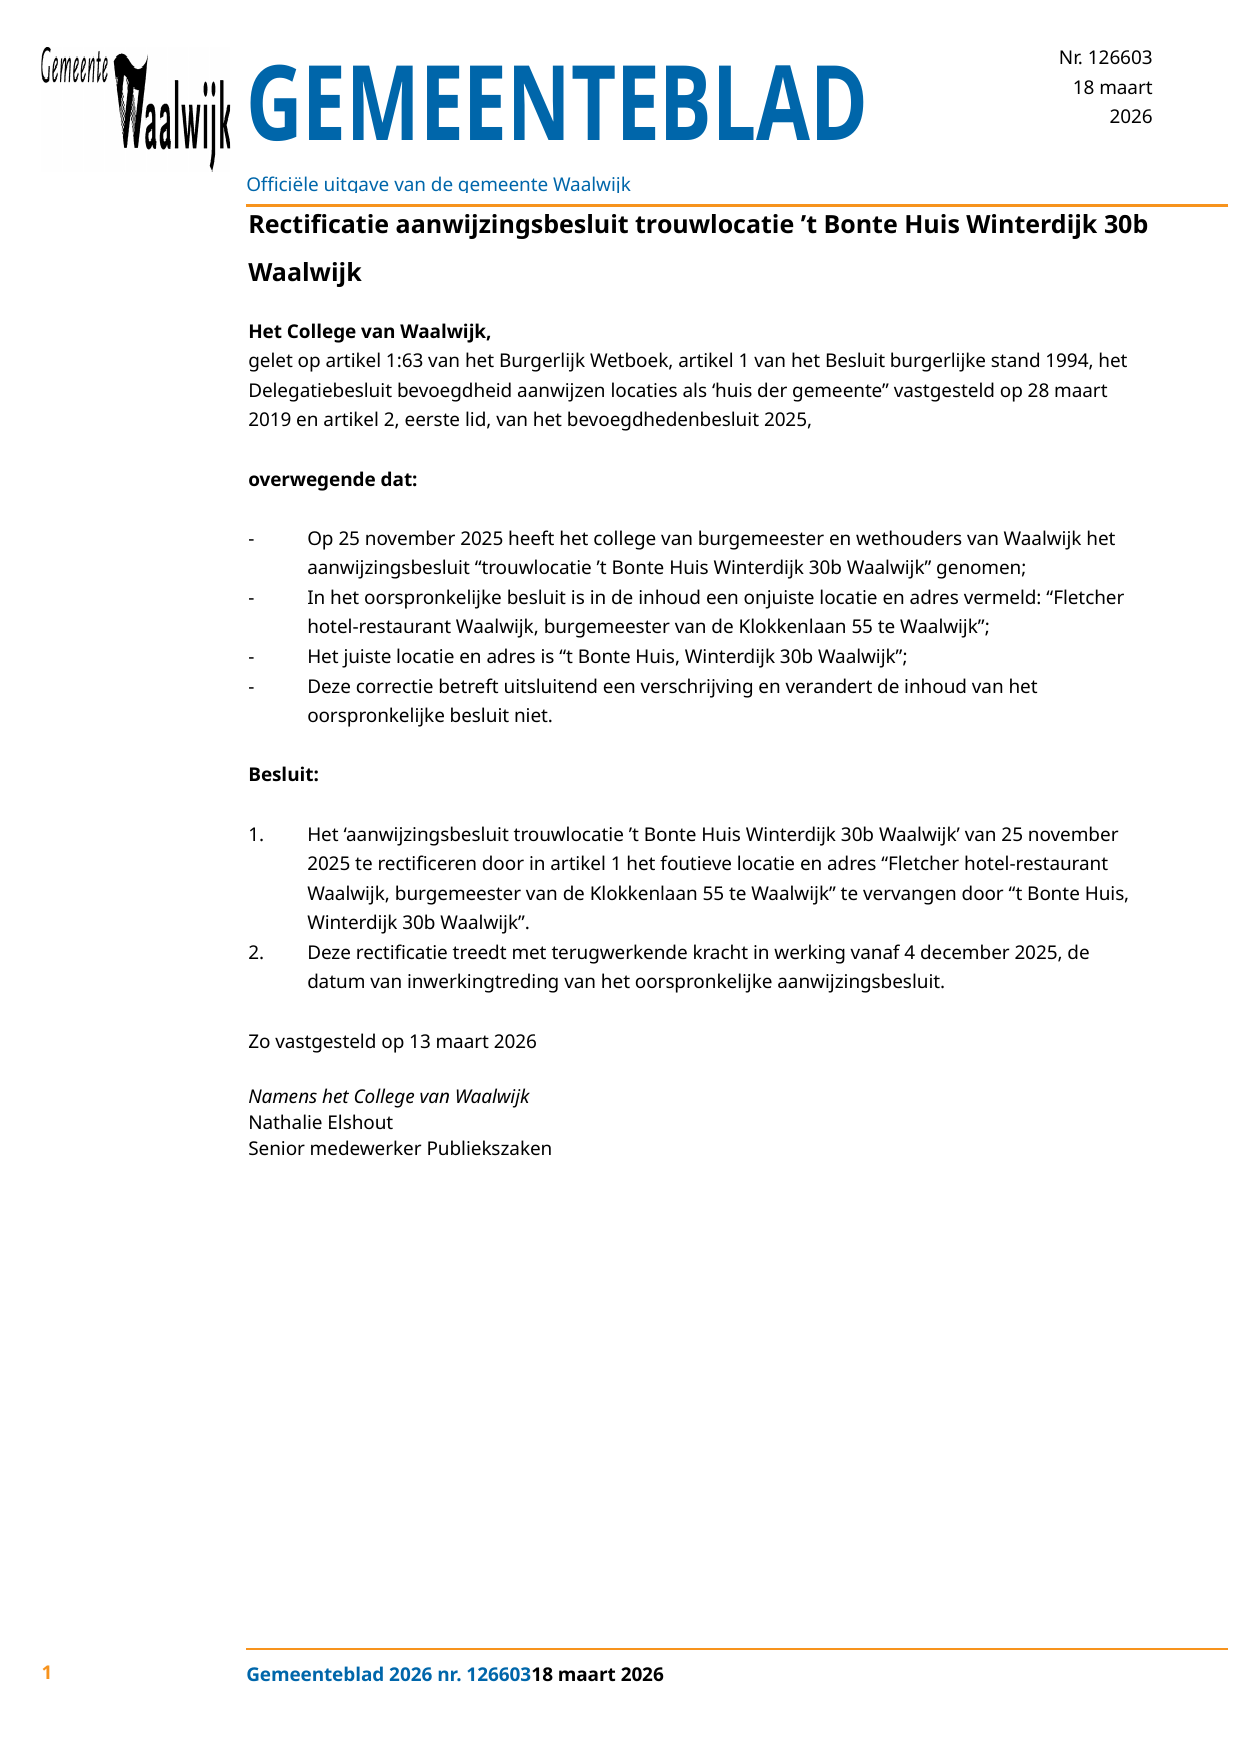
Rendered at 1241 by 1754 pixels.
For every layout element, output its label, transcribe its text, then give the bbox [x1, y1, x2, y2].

list Deze rectificatie treedt met terugwerkende kracht in werking vanaf 4 december 2025, de datum van inwerkingtreding van het oorspronkelijke aanwijzingsbesluit. [248, 939, 1152, 994]
text Nathalie Elshout [248, 1109, 1152, 1135]
list Het ‘aanwijzingsbesluit trouwlocatie ’t Bonte Huis Winterdijk 30b Waalwijk’ van 25 november 2025 te rectificeren door in artikel 1 het foutieve locatie en adres “Fletcher hotel-restaurant Waalwijk, burgemeester van de Klokkenlaan 55 te Waalwijk” te vervangen door “t Bonte Huis, Winterdijk 30b Waalwijk”. [248, 821, 1152, 935]
text Rectificatie aanwijzingsbesluit trouwlocatie ’t Bonte Huis Winterdijk 30b Waalwijk [248, 207, 1152, 288]
text Senior medewerker Publiekszaken [248, 1135, 1152, 1160]
picture [41, 47, 231, 172]
text Namens het College van Waalwijk [248, 1083, 1152, 1109]
list Deze correctie betreft uitsluitend een verschrijving en verandert de inhoud van het oorspronkelijke besluit niet. [248, 673, 1152, 728]
list Op 25 november 2025 heeft het college van burgemeester en wethouders van Waalwijk het aanwijzingsbesluit “trouwlocatie ’t Bonte Huis Winterdijk 30b Waalwijk” genomen; [248, 525, 1152, 580]
list In het oorspronkelijke besluit is in de inhoud een onjuiste locatie en adres vermeld: “Fletcher hotel-restaurant Waalwijk, burgemeester van de Klokkenlaan 55 te Waalwijk”; [248, 584, 1152, 639]
text Zo vastgesteld op 13 maart 2026 [248, 1028, 1152, 1054]
text Besluit: [248, 762, 1152, 787]
text gelet op artikel 1:63 van het Burgerlijk Wetboek, artikel 1 van het Besluit burgerlijke stand 1994, het Delegatiebesluit bevoegdheid aanwijzen locaties als ‘huis der gemeente” vastgesteld op 28 maart 2019 en artikel 2, eerste lid, van het bevoegdhedenbesluit 2025, [248, 347, 1152, 432]
text overwegende dat: [248, 466, 1152, 492]
list Het juiste locatie en adres is “t Bonte Huis, Winterdijk 30b Waalwijk”; [248, 643, 1152, 669]
text Het College van Waalwijk, [248, 318, 1152, 344]
